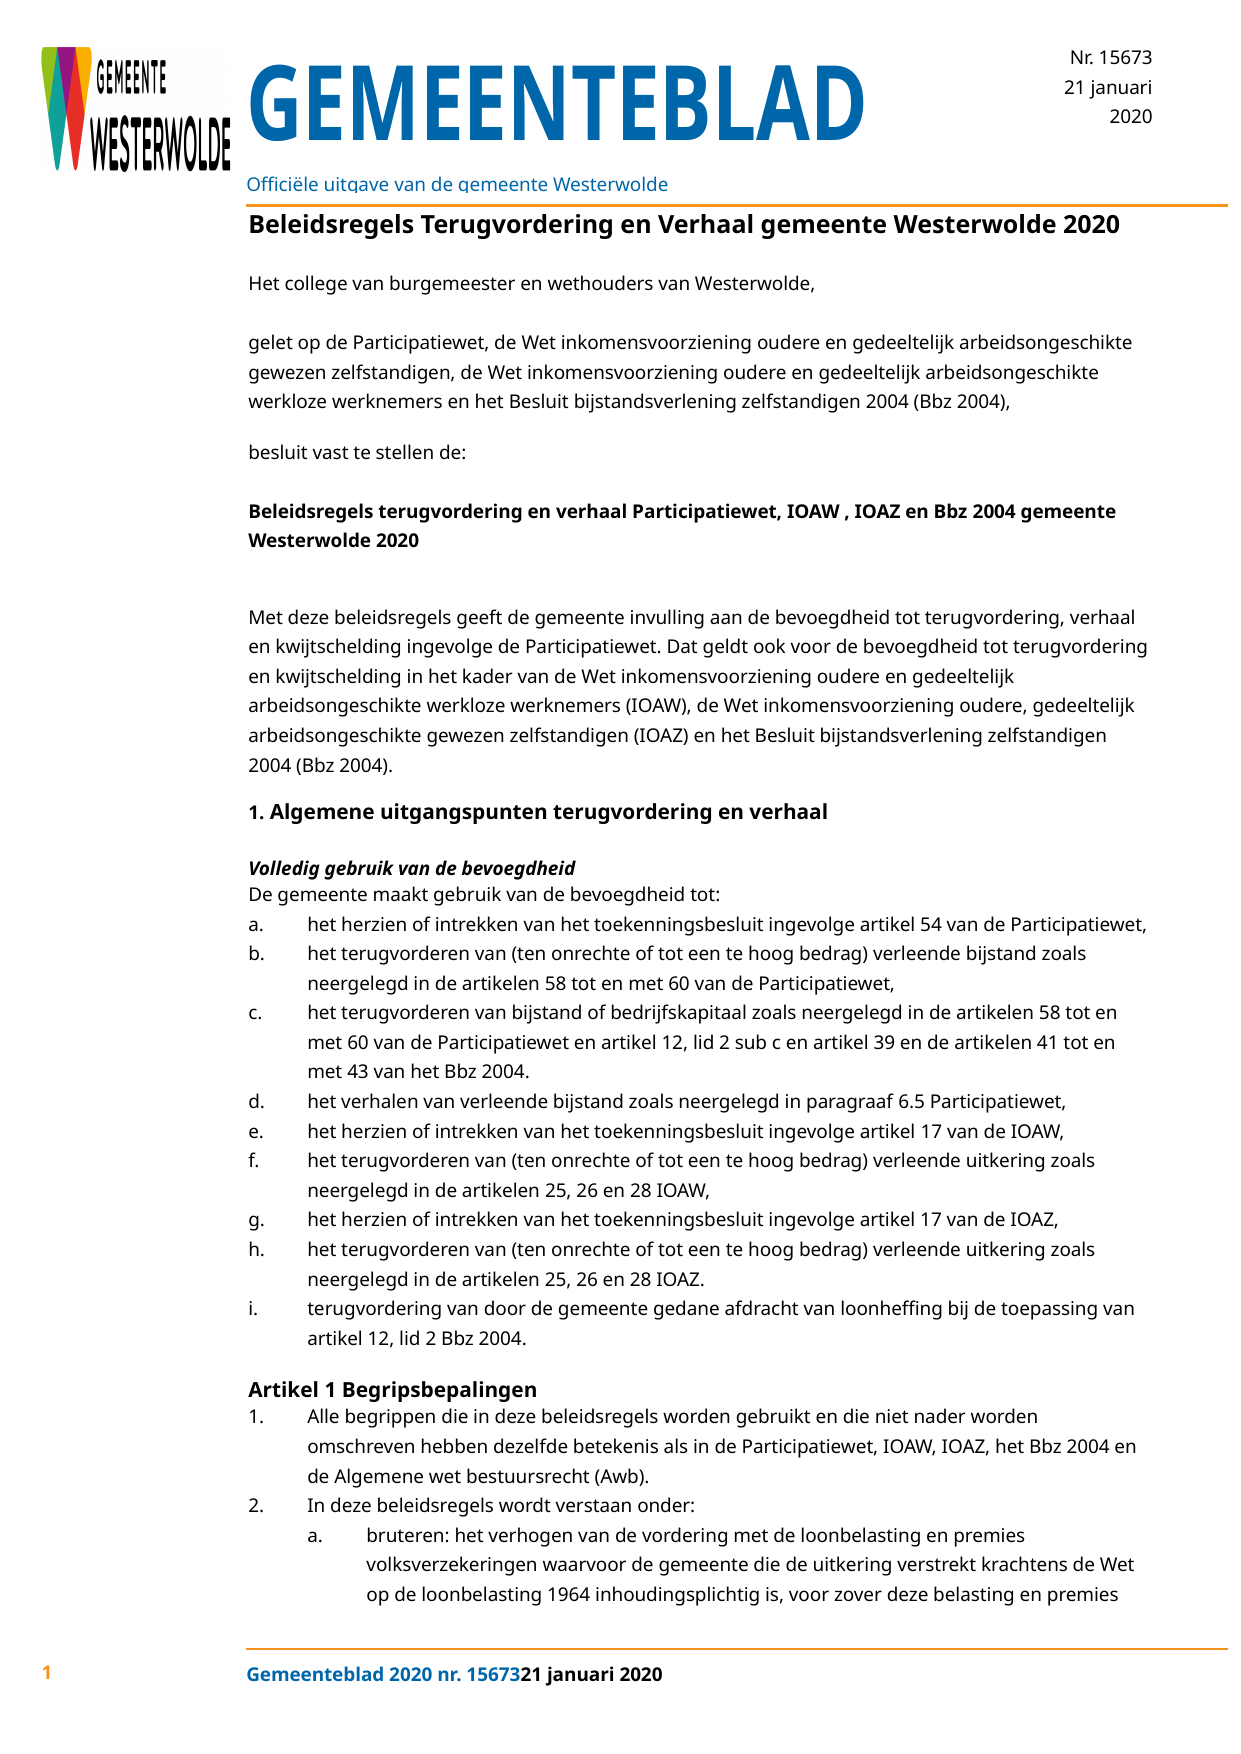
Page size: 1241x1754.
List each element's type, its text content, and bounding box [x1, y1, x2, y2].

list het terugvorderen van (ten onrechte of tot een te hoog bedrag) verleende uitkering zoals neergelegd in de artikelen 25, 26 en 28 IOAZ. [248, 1236, 1152, 1291]
list het verhalen van verleende bijstand zoals neergelegd in paragraaf 6.5 Participatiewet, [248, 1088, 1152, 1114]
text Met deze beleidsregels geeft de gemeente invulling aan de bevoegdheid tot terugvordering, verhaal en kwijtschelding ingevolge de Participatiewet. Dat geldt ook voor de bevoegdheid tot terugvordering en kwijtschelding in het kader van de Wet inkomensvoorziening oudere en gedeeltelijk arbeidsongeschikte werkloze werknemers (IOAW), de Wet inkomensvoorziening oudere, gedeeltelijk arbeidsongeschikte gewezen zelfstandigen (IOAZ) en het Besluit bijstandsverlening zelfstandigen 2004 (Bbz 2004). [248, 604, 1152, 777]
text Beleidsregels terugvordering en verhaal Participatiewet, IOAW , IOAZ en Bbz 2004 gemeente Westerwolde 2020 [248, 498, 1152, 553]
list bruteren: het verhogen van de vordering met de loonbelasting en premies volksverzekeringen waarvoor de gemeente die de uitkering verstrekt krachtens de Wet op de loonbelasting 1964 inhoudingsplichtig is, voor zover deze belasting en premies [307, 1522, 1152, 1607]
list Alle begrippen die in deze beleidsregels worden gebruikt en die niet nader worden omschreven hebben dezelfde betekenis als in de Participatiewet, IOAW, IOAZ, het Bbz 2004 en de Algemene wet bestuursrecht (Awb). [248, 1404, 1152, 1489]
text Artikel 1 Begripsbepalingen [248, 1375, 1152, 1404]
list het herzien of intrekken van het toekenningsbesluit ingevolge artikel 17 van de IOAW, [248, 1118, 1152, 1143]
list het herzien of intrekken van het toekenningsbesluit ingevolge artikel 17 van de IOAZ, [248, 1207, 1152, 1232]
text Volledig gebruik van de bevoegdheid [248, 855, 1152, 881]
text Beleidsregels Terugvordering en Verhaal gemeente Westerwolde 2020 [248, 207, 1152, 241]
picture [41, 47, 231, 172]
text De gemeente maakt gebruik van de bevoegdheid tot: [248, 881, 1152, 907]
list het herzien of intrekken van het toekenningsbesluit ingevolge artikel 54 van de Participatiewet, [248, 911, 1152, 936]
list In deze beleidsregels wordt verstaan onder: [248, 1492, 1152, 1518]
list het terugvorderen van (ten onrechte of tot een te hoog bedrag) verleende bijstand zoals neergelegd in de artikelen 58 tot en met 60 van de Participatiewet, [248, 940, 1152, 996]
text besluit vast te stellen de: [248, 439, 1152, 465]
text 1. Algemene uitgangspunten terugvordering en verhaal [248, 797, 1152, 826]
list het terugvorderen van bijstand of bedrijfskapitaal zoals neergelegd in de artikelen 58 tot en met 60 van de Participatiewet en artikel 12, lid 2 sub c en artikel 39 en de artikelen 41 tot en met 43 van het Bbz 2004. [248, 999, 1152, 1084]
list terugvordering van door de gemeente gedane afdracht van loonheffing bij de toepassing van artikel 12, lid 2 Bbz 2004. [248, 1295, 1152, 1351]
list het terugvorderen van (ten onrechte of tot een te hoog bedrag) verleende uitkering zoals neergelegd in de artikelen 25, 26 en 28 IOAW, [248, 1147, 1152, 1203]
text gelet op de Participatiewet, de Wet inkomensvoorziening oudere en gedeeltelijk arbeidsongeschikte gewezen zelfstandigen, de Wet inkomensvoorziening oudere en gedeeltelijk arbeidsongeschikte werkloze werknemers en het Besluit bijstandsverlening zelfstandigen 2004 (Bbz 2004), [248, 329, 1152, 414]
text Het college van burgemeester en wethouders van Westerwolde, [248, 270, 1152, 296]
